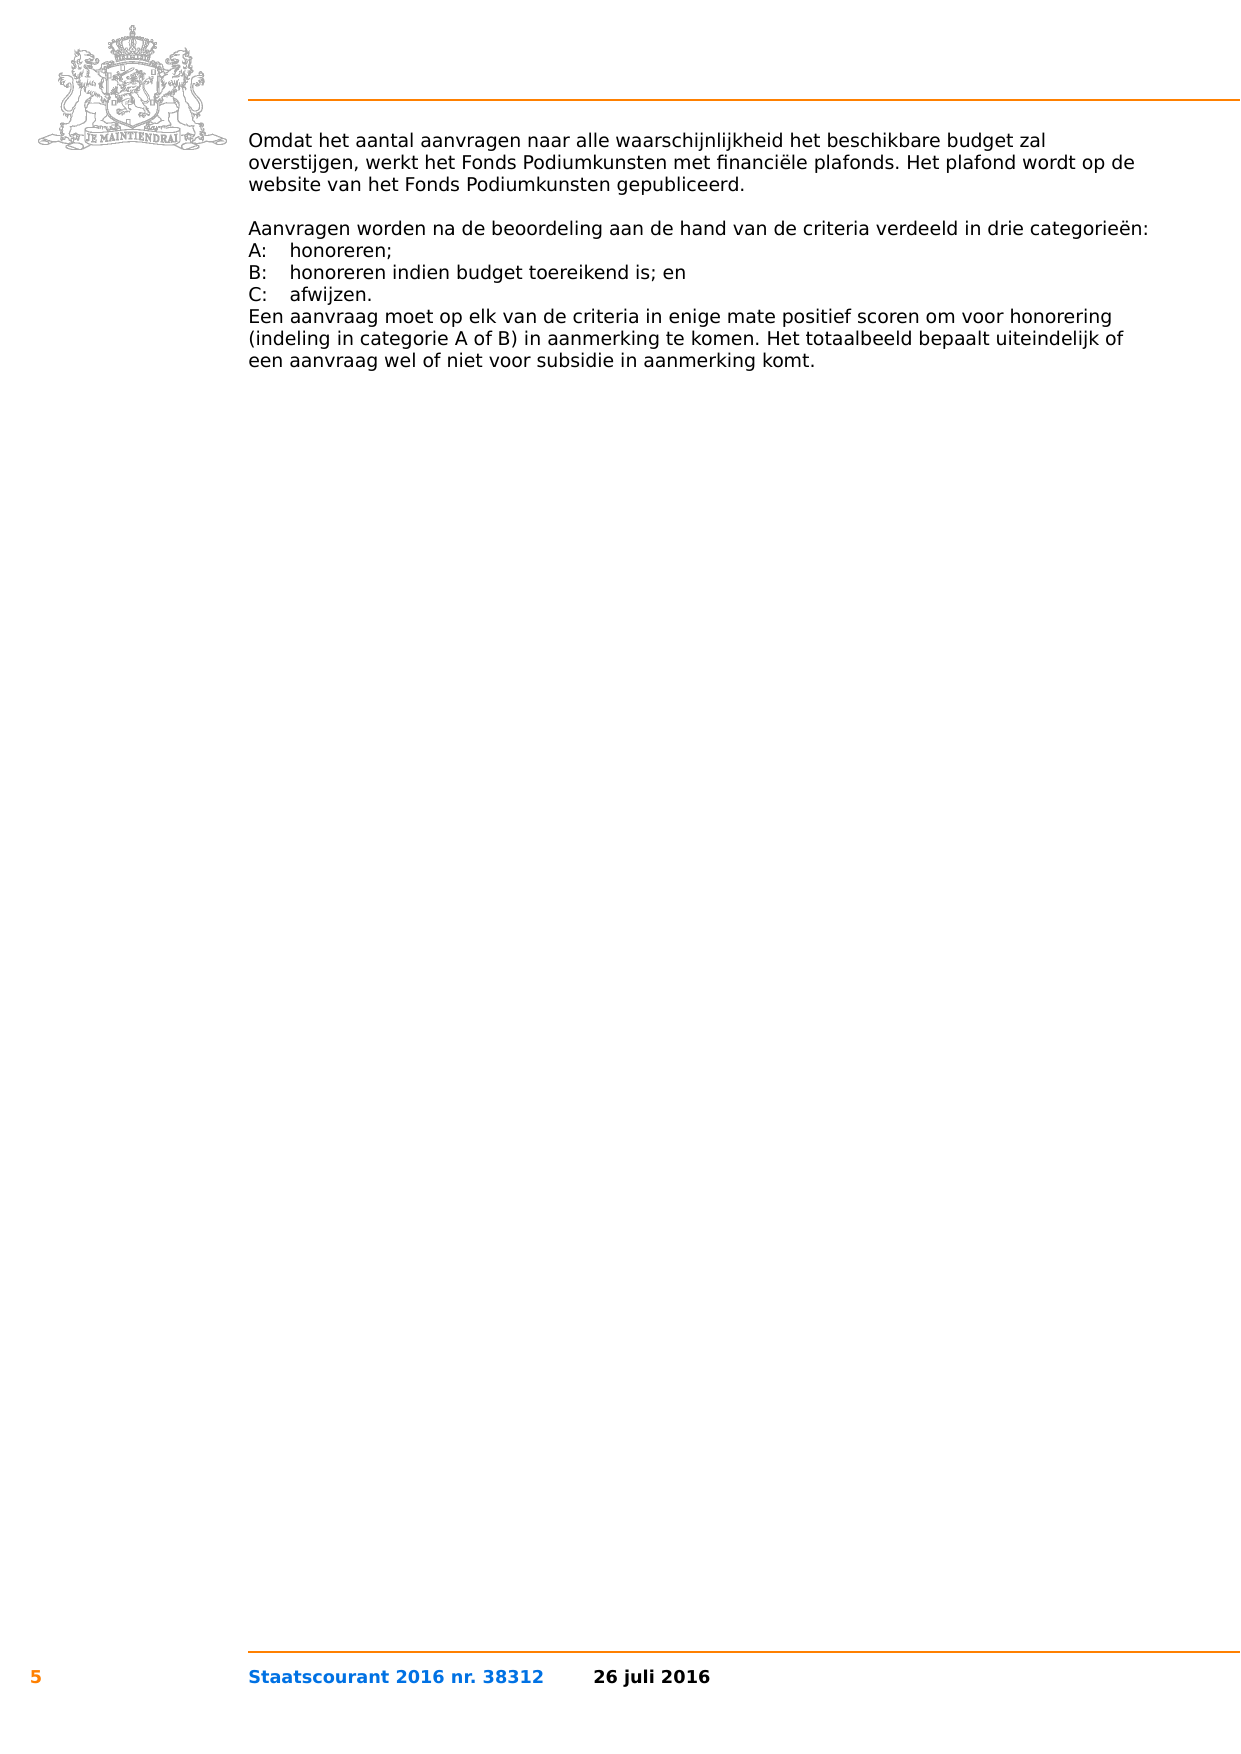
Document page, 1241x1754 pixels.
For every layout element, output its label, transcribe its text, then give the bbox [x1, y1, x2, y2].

picture [38, 25, 227, 150]
text C: afwijzen. [248, 284, 1163, 306]
text B: honoreren indien budget toereikend is; en [248, 262, 1163, 284]
text A: honoreren; [248, 240, 1163, 262]
text Omdat het aantal aanvragen naar alle waarschijnlijkheid het beschikbare budget zal overstijgen, werkt het Fonds Podiumkunsten met financiële plafonds. Het plafond wordt op de website van het Fonds Podiumkunsten gepubliceerd. [248, 130, 1163, 196]
text Een aanvraag moet op elk van de criteria in enige mate positief scoren om voor honorering (indeling in categorie A of B) in aanmerking te komen. Het totaalbeeld bepaalt uiteindelijk of een aanvraag wel of niet voor subsidie in aanmerking komt. [248, 306, 1163, 372]
text Aanvragen worden na de beoordeling aan de hand van de criteria verdeeld in drie categorieën: [248, 218, 1163, 240]
